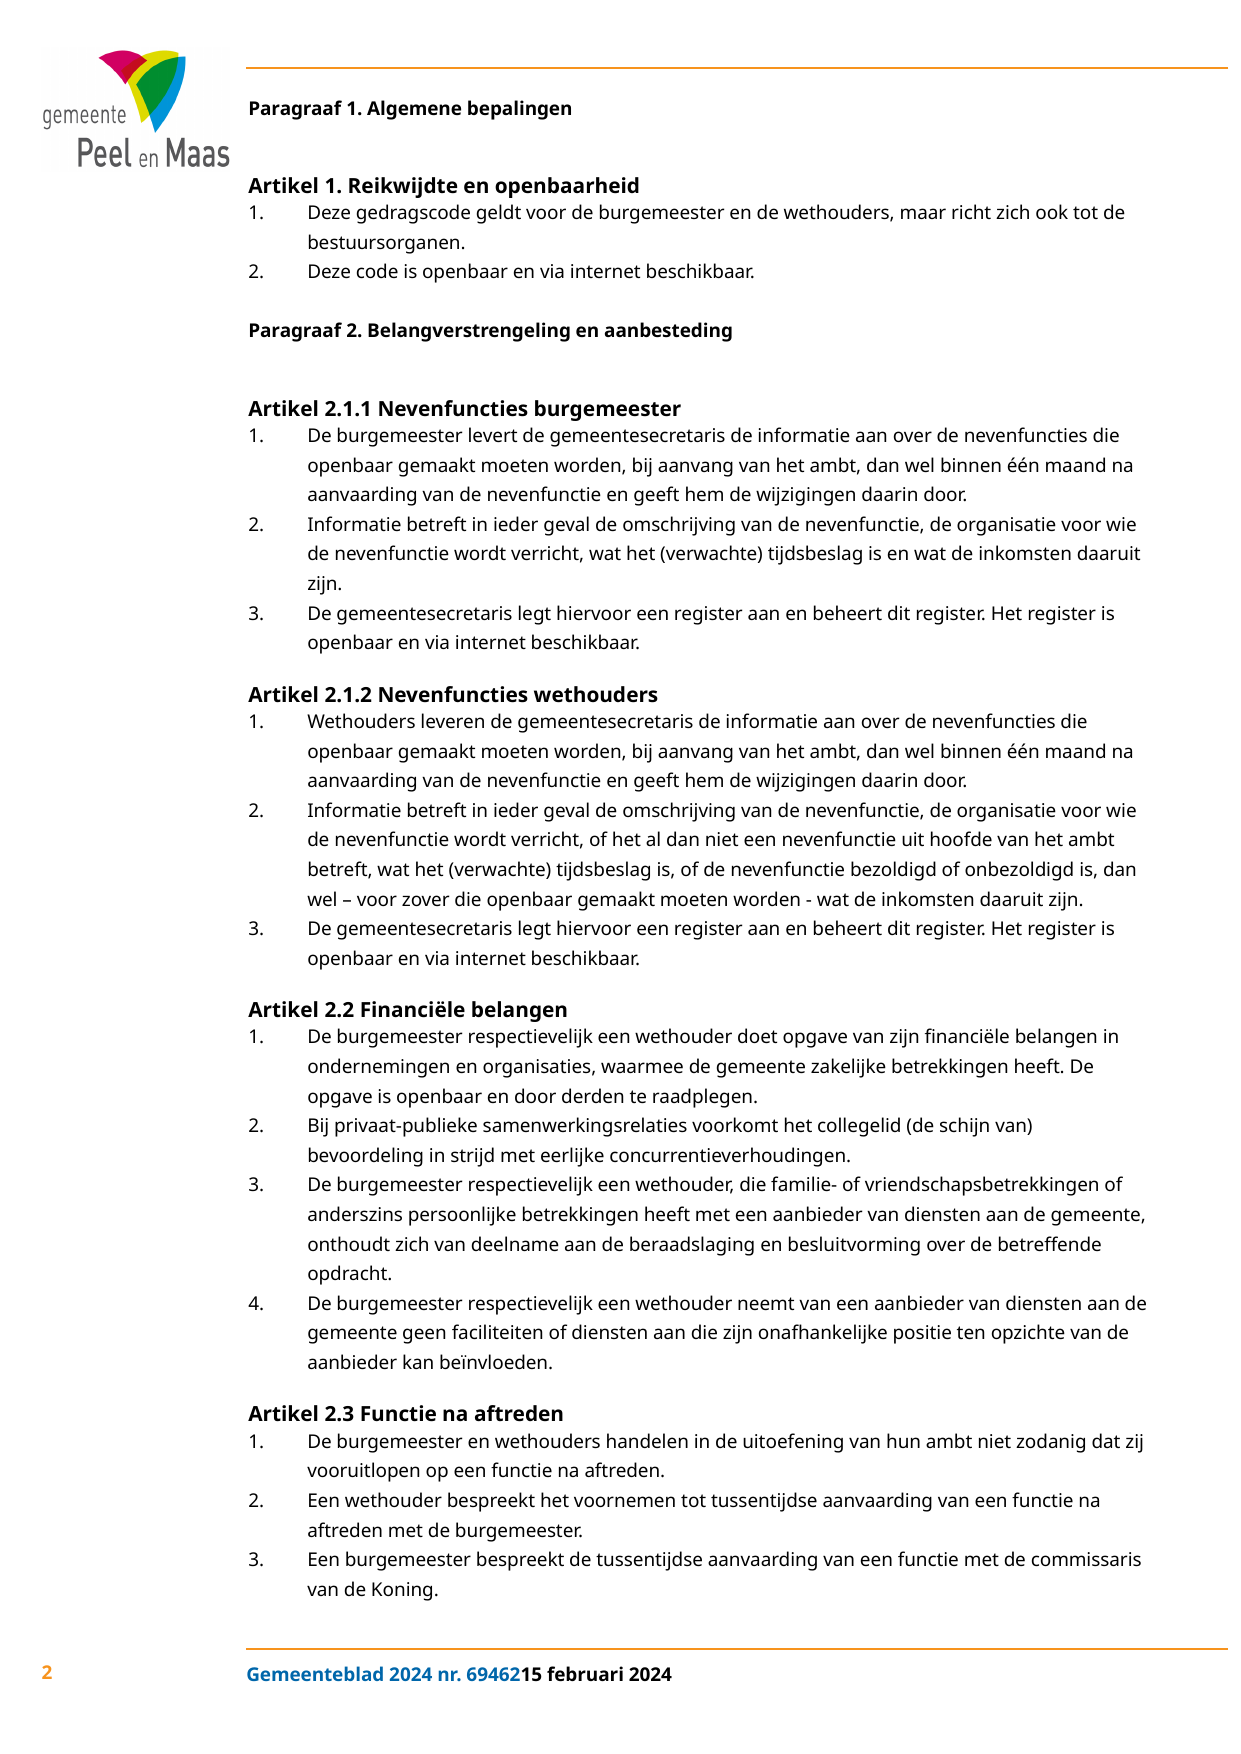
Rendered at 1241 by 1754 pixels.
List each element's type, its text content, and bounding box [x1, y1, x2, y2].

picture [41, 47, 231, 172]
list De gemeentesecretaris legt hiervoor een register aan en beheert dit register. Het register is openbaar en via internet beschikbaar. [248, 915, 1152, 971]
list De burgemeester levert de gemeentesecretaris de informatie aan over de nevenfuncties die openbaar gemaakt moeten worden, bij aanvang van het ambt, dan wel binnen één maand na aanvaarding van de nevenfunctie en geeft hem de wijzigingen daarin door. [248, 422, 1152, 507]
text Paragraaf 1. Algemene bepalingen [248, 95, 1152, 121]
list Wethouders leveren de gemeentesecretaris de informatie aan over de nevenfuncties die openbaar gemaakt moeten worden, bij aanvang van het ambt, dan wel binnen één maand na aanvaarding van de nevenfunctie en geeft hem de wijzigingen daarin door. [248, 708, 1152, 793]
list Deze gedragscode geldt voor de burgemeester en de wethouders, maar richt zich ook tot de bestuursorganen. [248, 199, 1152, 255]
list De burgemeester en wethouders handelen in de uitoefening van hun ambt niet zodanig dat zij vooruitlopen op een functie na aftreden. [248, 1428, 1152, 1483]
list Informatie betreft in ieder geval de omschrijving van de nevenfunctie, de organisatie voor wie de nevenfunctie wordt verricht, wat het (verwachte) tijdsbeslag is en wat de inkomsten daaruit zijn. [248, 511, 1152, 596]
list De burgemeester respectievelijk een wethouder neemt van een aanbieder van diensten aan de gemeente geen faciliteiten of diensten aan die zijn onafhankelijke positie ten opzichte van de aanbieder kan beïnvloeden. [248, 1290, 1152, 1375]
list Deze code is openbaar en via internet beschikbaar. [248, 258, 1152, 284]
list De gemeentesecretaris legt hiervoor een register aan en beheert dit register. Het register is openbaar en via internet beschikbaar. [248, 600, 1152, 655]
list De burgemeester respectievelijk een wethouder doet opgave van zijn financiële belangen in ondernemingen en organisaties, waarmee de gemeente zakelijke betrekkingen heeft. De opgave is openbaar en door derden te raadplegen. [248, 1024, 1152, 1109]
text Artikel 2.3 Functie na aftreden [248, 1399, 1152, 1428]
text Artikel 2.1.2 Nevenfuncties wethouders [248, 680, 1152, 708]
list Bij privaat-publieke samenwerkingsrelaties voorkomt het collegelid (de schijn van) bevoordeling in strijd met eerlijke concurrentieverhoudingen. [248, 1112, 1152, 1168]
list Een wethouder bespreekt het voornemen tot tussentijdse aanvaarding van een functie na aftreden met de burgemeester. [248, 1487, 1152, 1542]
text Artikel 2.1.1 Nevenfuncties burgemeester [248, 394, 1152, 422]
text Paragraaf 2. Belangverstrengeling en aanbesteding [248, 318, 1152, 343]
list De burgemeester respectievelijk een wethouder, die familie- of vriendschapsbetrekkingen of anderszins persoonlijke betrekkingen heeft met een aanbieder van diensten aan de gemeente, onthoudt zich van deelname aan de beraadslaging en besluitvorming over de betreffende opdracht. [248, 1172, 1152, 1286]
list Een burgemeester bespreekt de tussentijdse aanvaarding van een functie met de commissaris van de Koning. [248, 1546, 1152, 1602]
list Informatie betreft in ieder geval de omschrijving van de nevenfunctie, de organisatie voor wie de nevenfunctie wordt verricht, of het al dan niet een nevenfunctie uit hoofde van het ambt betreft, wat het (verwachte) tijdsbeslag is, of de nevenfunctie bezoldigd of onbezoldigd is, dan wel – voor zover die openbaar gemaakt moeten worden - wat de inkomsten daaruit zijn. [248, 797, 1152, 911]
text Artikel 2.2 Financiële belangen [248, 995, 1152, 1024]
text Artikel 1. Reikwijdte en openbaarheid [248, 171, 1152, 199]
